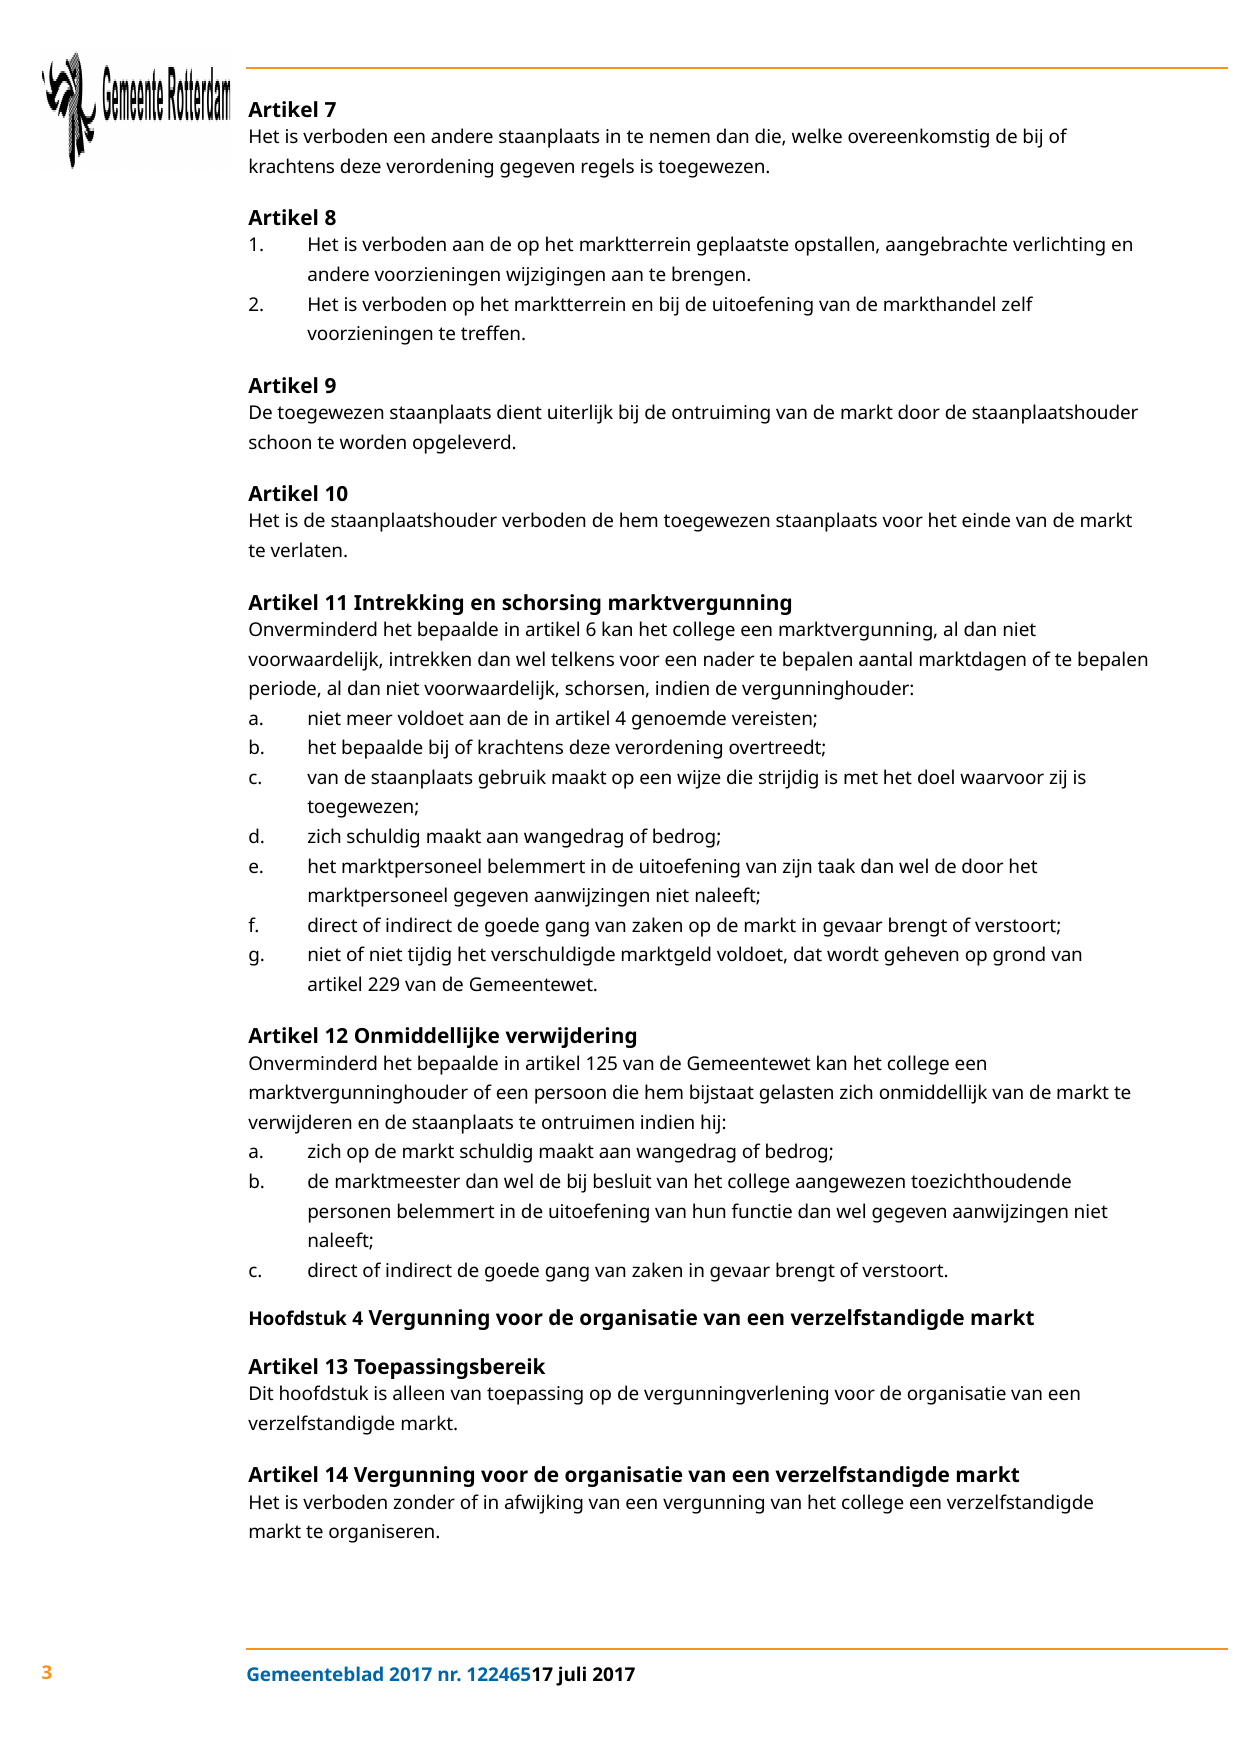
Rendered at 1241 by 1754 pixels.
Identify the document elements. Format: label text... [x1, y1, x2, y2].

list direct of indirect de goede gang van zaken op de markt in gevaar brengt of verstoort; [248, 912, 1152, 938]
text Het is verboden zonder of in afwijking van een vergunning van het college een verzelfstandigde markt te organiseren. [248, 1489, 1152, 1544]
list niet of niet tijdig het verschuldigde marktgeld voldoet, dat wordt geheven op grond van artikel 229 van de Gemeentewet. [248, 942, 1152, 997]
list het marktpersoneel belemmert in de uitoefening van zijn taak dan wel de door het marktpersoneel gegeven aanwijzingen niet naleeft; [248, 853, 1152, 908]
list niet meer voldoet aan de in artikel 4 genoemde vereisten; [248, 705, 1152, 731]
text Het is verboden een andere staanplaats in te nemen dan die, welke overeenkomstig de bij of krachtens deze verordening gegeven regels is toegewezen. [248, 123, 1152, 178]
list Het is verboden op het marktterrein en bij de uitoefening van de markthandel zelf voorzieningen te treffen. [248, 291, 1152, 346]
text Artikel 13 Toepassingsbereik [248, 1352, 1152, 1380]
text Dit hoofdstuk is alleen van toepassing op de vergunningverlening voor de organisatie van een verzelfstandigde markt. [248, 1380, 1152, 1436]
list Het is verboden aan de op het marktterrein geplaatste opstallen, aangebrachte verlichting en andere voorzieningen wijzigingen aan te brengen. [248, 232, 1152, 287]
list zich op de markt schuldig maakt aan wangedrag of bedrog; [248, 1139, 1152, 1164]
text Artikel 14 Vergunning voor de organisatie van een verzelfstandigde markt [248, 1460, 1152, 1489]
list het bepaalde bij of krachtens deze verordening overtreedt; [248, 734, 1152, 760]
text Artikel 11 Intrekking en schorsing marktvergunning [248, 588, 1152, 616]
text Artikel 8 [248, 203, 1152, 232]
list zich schuldig maakt aan wangedrag of bedrog; [248, 823, 1152, 849]
text Artikel 10 [248, 479, 1152, 508]
picture [41, 47, 231, 172]
list de marktmeester dan wel de bij besluit van het college aangewezen toezichthoudende personen belemmert in de uitoefening van hun functie dan wel gegeven aanwijzingen niet naleeft; [248, 1168, 1152, 1253]
list van de staanplaats gebruik maakt op een wijze die strijdig is met het doel waarvoor zij is toegewezen; [248, 764, 1152, 819]
text Het is de staanplaatshouder verboden de hem toegewezen staanplaats voor het einde van de markt te verlaten. [248, 508, 1152, 563]
text Artikel 9 [248, 371, 1152, 399]
text Artikel 12 Onmiddellijke verwijdering [248, 1022, 1152, 1050]
text Artikel 7 [248, 95, 1152, 123]
text Hoofdstuk 4 Vergunning voor de organisatie van een verzelfstandigde markt [248, 1303, 1152, 1331]
text Onverminderd het bepaalde in artikel 125 van de Gemeentewet kan het college een marktvergunninghouder of een persoon die hem bijstaat gelasten zich onmiddellijk van de markt te verwijderen en de staanplaats te ontruimen indien hij: [248, 1050, 1152, 1135]
text Onverminderd het bepaalde in artikel 6 kan het college een marktvergunning, al dan niet voorwaardelijk, intrekken dan wel telkens voor een nader te bepalen aantal marktdagen of te bepalen periode, al dan niet voorwaardelijk, schorsen, indien de vergunninghouder: [248, 616, 1152, 701]
list direct of indirect de goede gang van zaken in gevaar brengt of verstoort. [248, 1257, 1152, 1283]
text De toegewezen staanplaats dient uiterlijk bij de ontruiming van de markt door de staanplaatshouder schoon te worden opgeleverd. [248, 399, 1152, 454]
